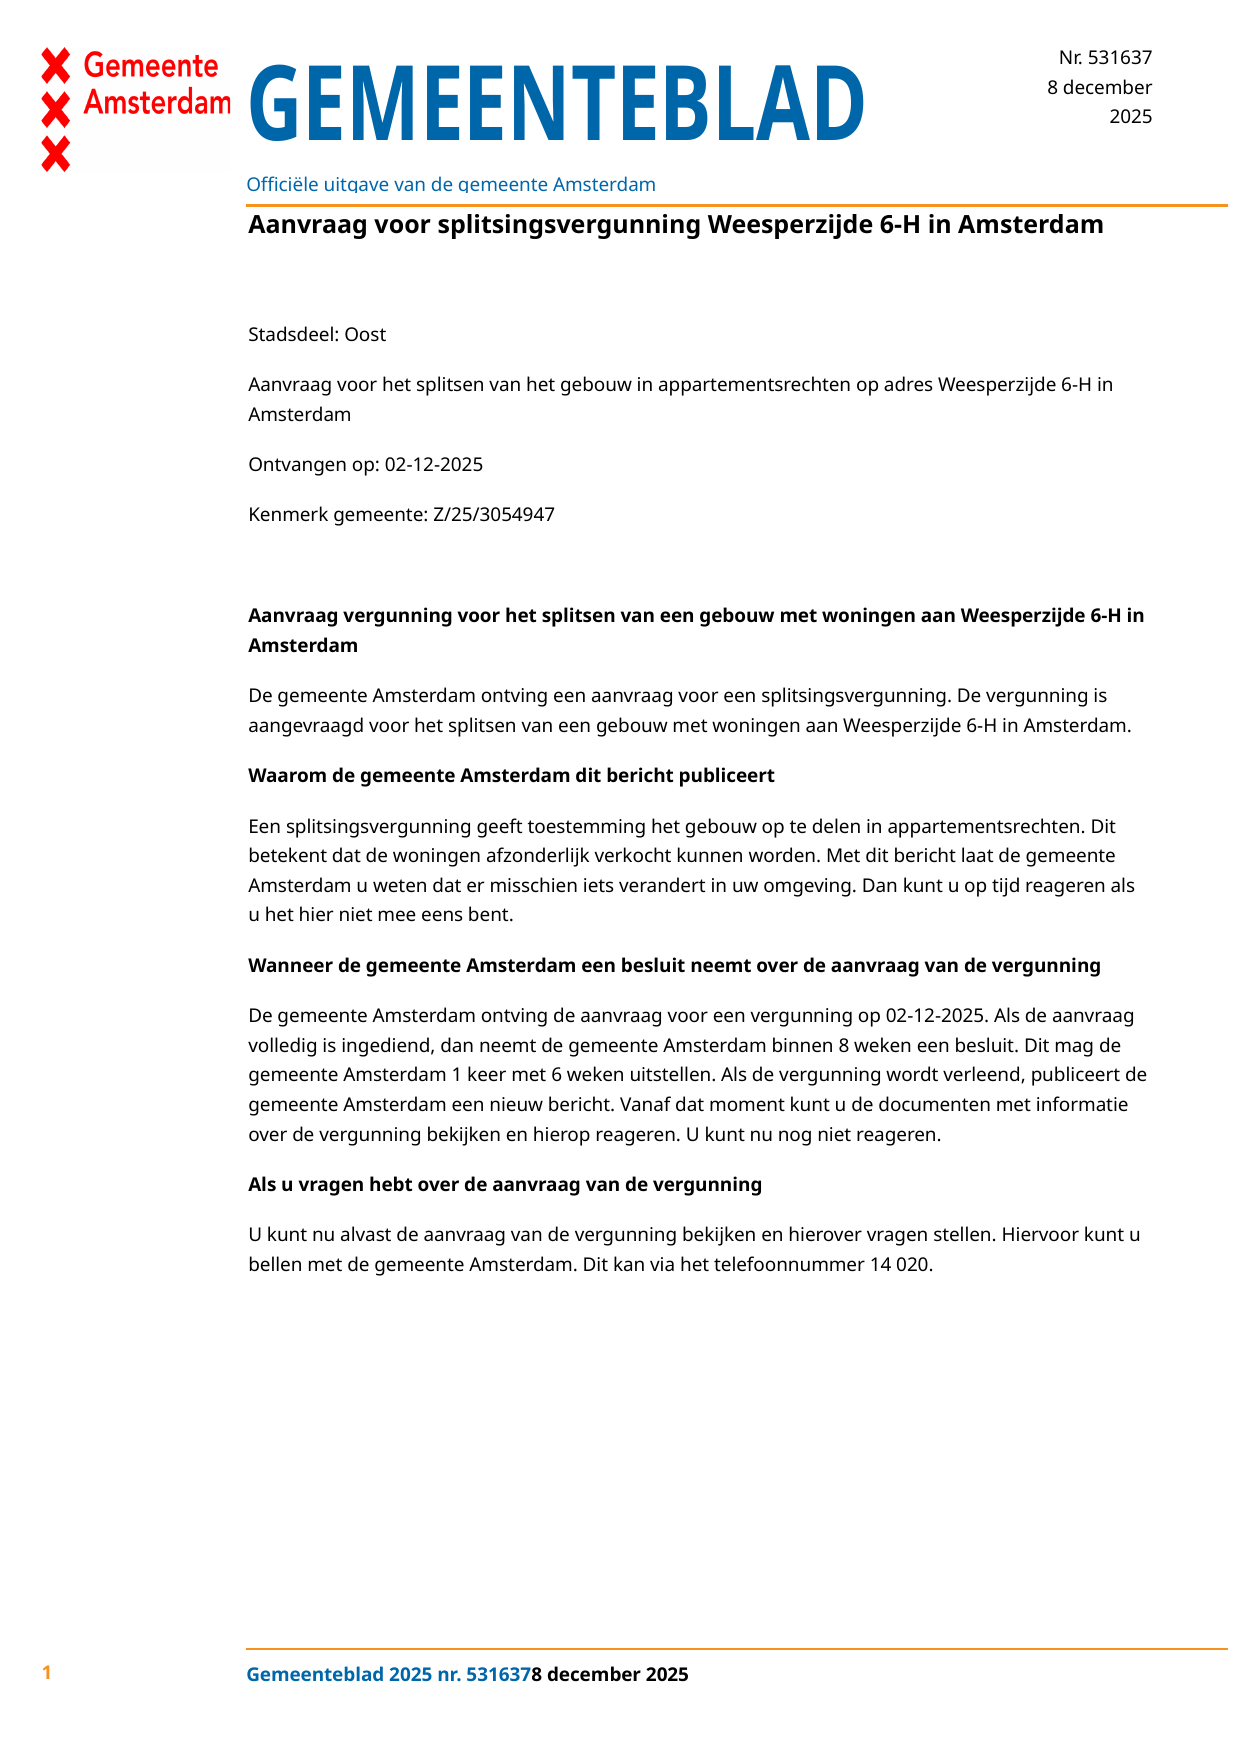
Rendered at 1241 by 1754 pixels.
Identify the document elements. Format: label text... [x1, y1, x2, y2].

text Aanvraag voor splitsingsvergunning Weesperzijde 6-H in Amsterdam [248, 207, 1152, 241]
text Aanvraag vergunning voor het splitsen van een gebouw met woningen aan Weesperzijde 6-H in Amsterdam [248, 602, 1152, 658]
picture [41, 47, 231, 172]
text De gemeente Amsterdam ontving een aanvraag voor een splitsingsvergunning. De vergunning is aangevraagd voor het splitsen van een gebouw met woningen aan Weesperzijde 6-H in Amsterdam. [248, 682, 1152, 738]
text Stadsdeel: Oost [248, 321, 1152, 346]
text Ontvangen op: 02-12-2025 [248, 451, 1152, 477]
text Als u vragen hebt over de aanvraag van de vergunning [248, 1171, 1152, 1197]
text U kunt nu alvast de aanvraag van de vergunning bekijken en hierover vragen stellen. Hiervoor kunt u bellen met de gemeente Amsterdam. Dit kan via het telefoonnummer 14 020. [248, 1222, 1152, 1277]
text Wanneer de gemeente Amsterdam een besluit neemt over de aanvraag van de vergunning [248, 952, 1152, 978]
text Aanvraag voor het splitsen van het gebouw in appartementsrechten op adres Weesperzijde 6-H in Amsterdam [248, 371, 1152, 426]
text Een splitsingsvergunning geeft toestemming het gebouw op te delen in appartementsrechten. Dit betekent dat de woningen afzonderlijk verkocht kunnen worden. Met dit bericht laat de gemeente Amsterdam u weten dat er misschien iets verandert in uw omgeving. Dan kunt u op tijd reageren als u het hier niet mee eens bent. [248, 813, 1152, 927]
text Kenmerk gemeente: Z/25/3054947 [248, 502, 1152, 527]
text De gemeente Amsterdam ontving de aanvraag voor een vergunning op 02-12-2025. Als de aanvraag volledig is ingediend, dan neemt de gemeente Amsterdam binnen 8 weken een besluit. Dit mag de gemeente Amsterdam 1 keer met 6 weken uitstellen. Als de vergunning wordt verleend, publiceert de gemeente Amsterdam een nieuw bericht. Vanaf dat moment kunt u de documenten met informatie over de vergunning bekijken en hierop reageren. U kunt nu nog niet reageren. [248, 1002, 1152, 1146]
text Waarom de gemeente Amsterdam dit bericht publiceert [248, 762, 1152, 788]
